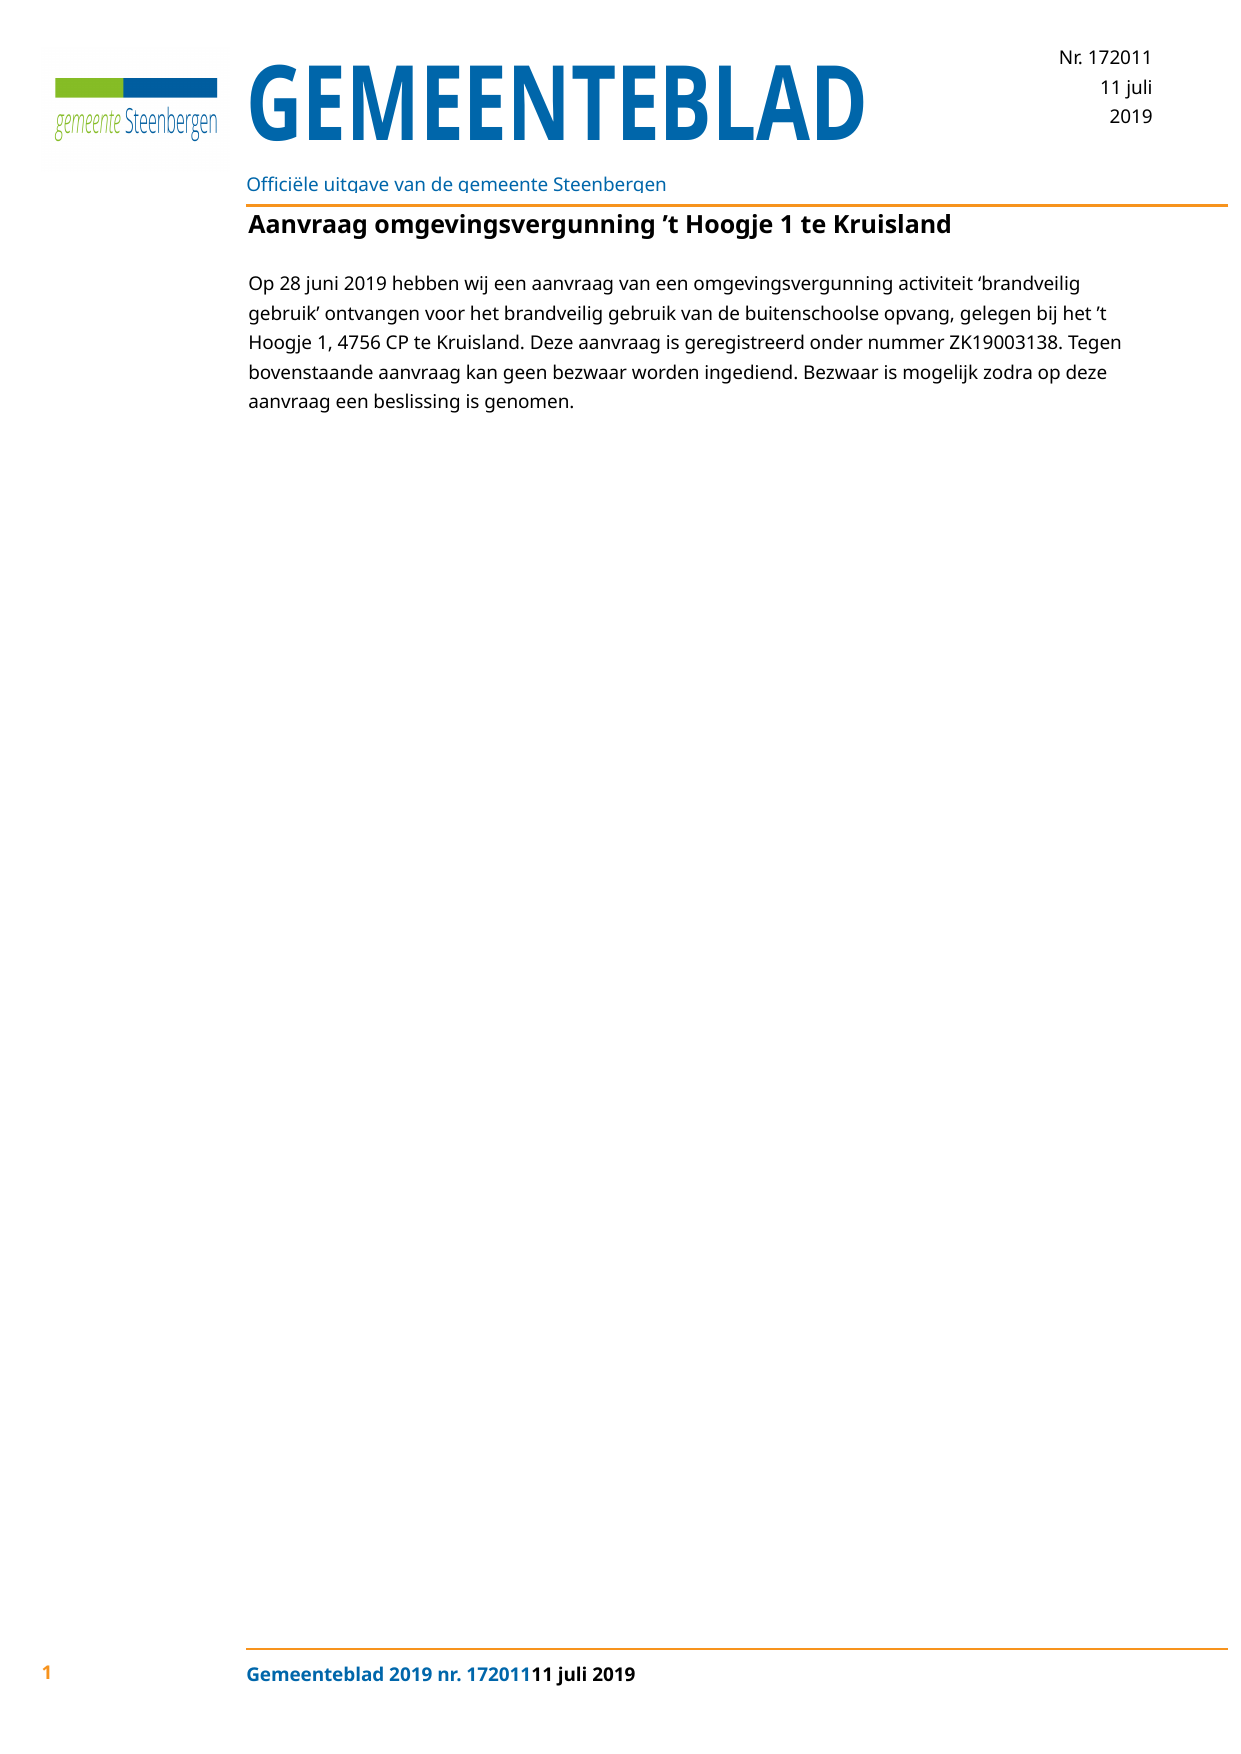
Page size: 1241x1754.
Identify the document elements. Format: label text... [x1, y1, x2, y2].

text Op 28 juni 2019 hebben wij een aanvraag van een omgevingsvergunning activiteit ‘brandveilig gebruik’ ontvangen voor het brandveilig gebruik van de buitenschoolse opvang, gelegen bij het ’t Hoogje 1, 4756 CP te Kruisland. Deze aanvraag is geregistreerd onder nummer ZK19003138. Tegen bovenstaande aanvraag kan geen bezwaar worden ingediend. Bezwaar is mogelijk zodra op deze aanvraag een beslissing is genomen. [248, 270, 1152, 414]
picture [41, 47, 231, 172]
text Aanvraag omgevingsvergunning ’t Hoogje 1 te Kruisland [248, 207, 1152, 241]
